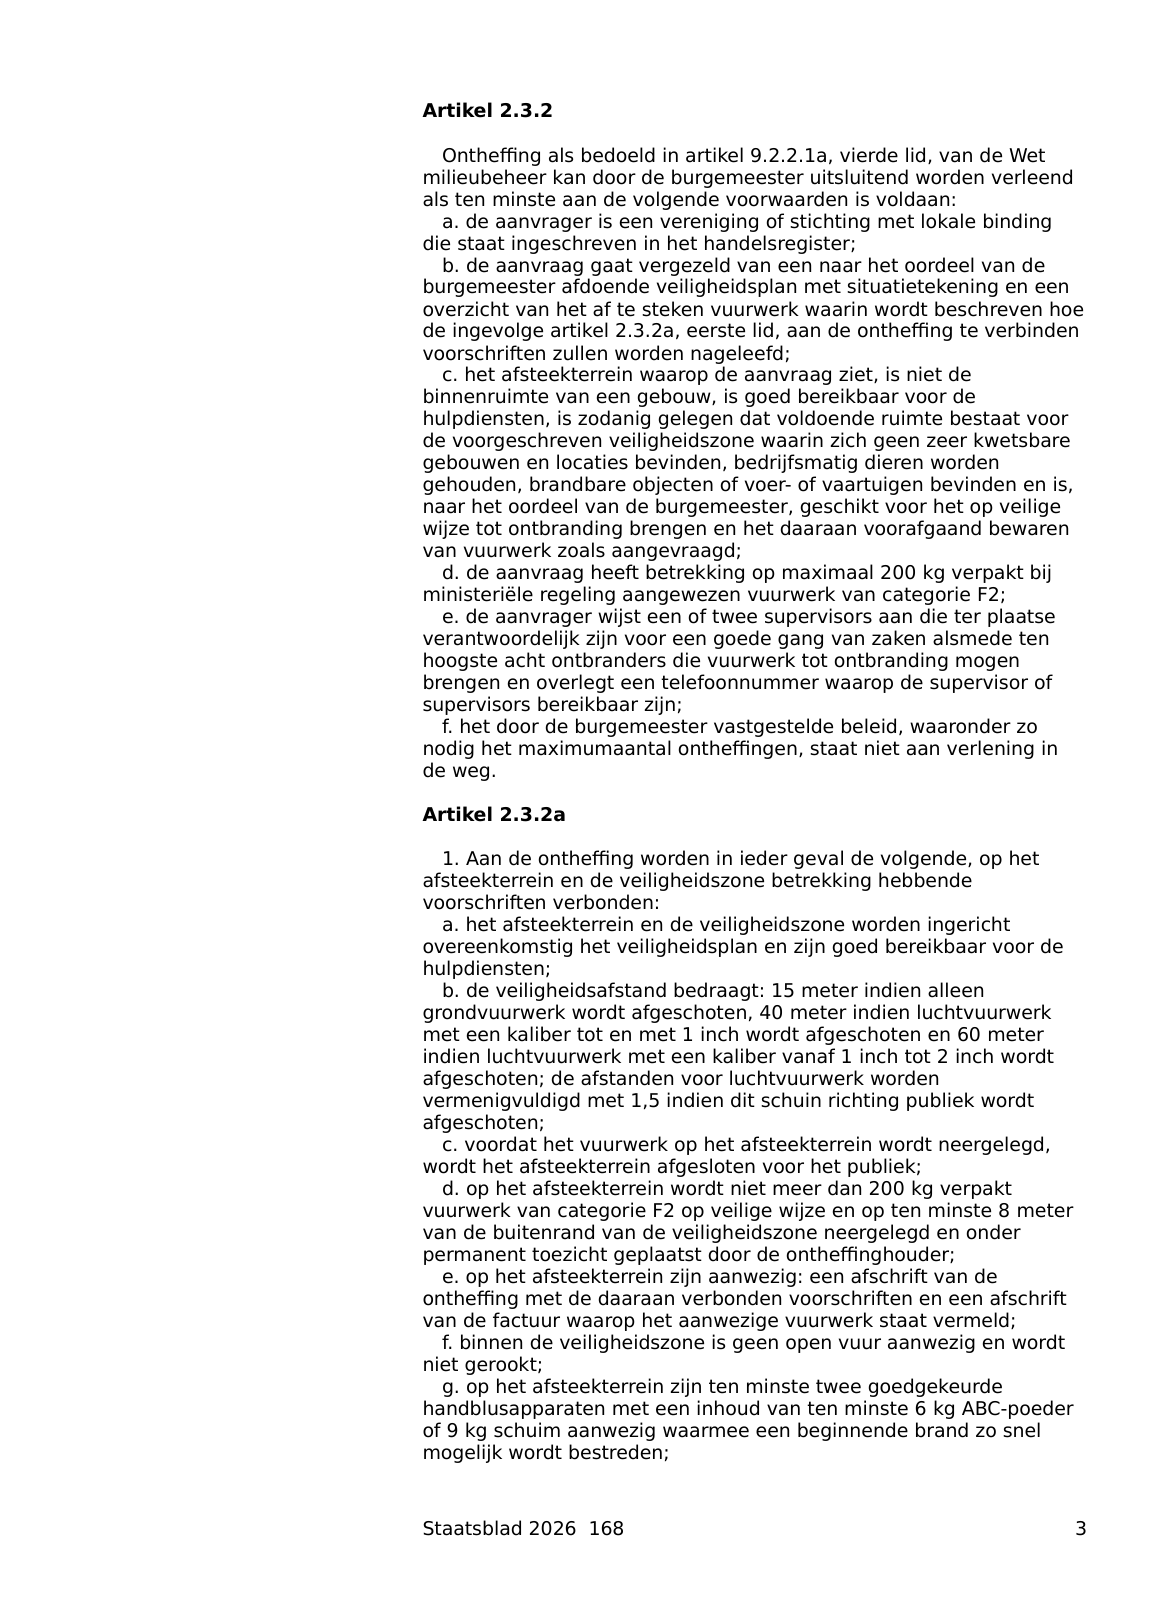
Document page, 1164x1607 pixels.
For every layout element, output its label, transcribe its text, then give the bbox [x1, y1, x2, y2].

subtitle Artikel 2.3.2 [422, 100, 1087, 122]
text f. het door de burgemeester vastgestelde beleid, waaronder zo nodig het maximumaantal ontheffingen, staat niet aan verlening in de weg. [422, 716, 1087, 782]
text f. binnen de veiligheidszone is geen open vuur aanwezig en wordt niet gerookt; [422, 1332, 1087, 1376]
text Ontheffing als bedoeld in artikel 9.2.2.1a, vierde lid, van de Wet milieubeheer kan door de burgemeester uitsluitend worden verleend als ten minste aan de volgende voorwaarden is voldaan: [422, 144, 1087, 211]
text 1. Aan de ontheffing worden in ieder geval de volgende, op het afsteekterrein en de veiligheidszone betrekking hebbende voorschriften verbonden: [422, 848, 1087, 914]
text e. op het afsteekterrein zijn aanwezig: een afschrift van de ontheffing met de daaraan verbonden voorschriften en een afschrift van de factuur waarop het aanwezige vuurwerk staat vermeld; [422, 1266, 1087, 1332]
text c. voordat het vuurwerk op het afsteekterrein wordt neergelegd, wordt het afsteekterrein afgesloten voor het publiek; [422, 1134, 1087, 1178]
text g. op het afsteekterrein zijn ten minste twee goedgekeurde handblusapparaten met een inhoud van ten minste 6 kg ABC-poeder of 9 kg schuim aanwezig waarmee een beginnende brand zo snel mogelijk wordt bestreden; [422, 1376, 1087, 1464]
text e. de aanvrager wijst een of twee supervisors aan die ter plaatse verantwoordelijk zijn voor een goede gang van zaken alsmede ten hoogste acht ontbranders die vuurwerk tot ontbranding mogen brengen en overlegt een telefoonnummer waarop de supervisor of supervisors bereikbaar zijn; [422, 606, 1087, 716]
text d. op het afsteekterrein wordt niet meer dan 200 kg verpakt vuurwerk van categorie F2 op veilige wijze en op ten minste 8 meter van de buitenrand van de veiligheidszone neergelegd en onder permanent toezicht geplaatst door de ontheffinghouder; [422, 1178, 1087, 1266]
text b. de veiligheidsafstand bedraagt: 15 meter indien alleen grondvuurwerk wordt afgeschoten, 40 meter indien luchtvuurwerk met een kaliber tot en met 1 inch wordt afgeschoten en 60 meter indien luchtvuurwerk met een kaliber vanaf 1 inch tot 2 inch wordt afgeschoten; de afstanden voor luchtvuurwerk worden vermenigvuldigd met 1,5 indien dit schuin richting publiek wordt afgeschoten; [422, 980, 1087, 1134]
text b. de aanvraag gaat vergezeld van een naar het oordeel van de burgemeester afdoende veiligheidsplan met situatietekening en een overzicht van het af te steken vuurwerk waarin wordt beschreven hoe de ingevolge artikel 2.3.2a, eerste lid, aan de ontheffing te verbinden voorschriften zullen worden nageleefd; [422, 254, 1087, 364]
text d. de aanvraag heeft betrekking op maximaal 200 kg verpakt bij ministeriële regeling aangewezen vuurwerk van categorie F2; [422, 562, 1087, 606]
text a. de aanvrager is een vereniging of stichting met lokale binding die staat ingeschreven in het handelsregister; [422, 211, 1087, 254]
text c. het afsteekterrein waarop de aanvraag ziet, is niet de binnenruimte van een gebouw, is goed bereikbaar voor de hulpdiensten, is zodanig gelegen dat voldoende ruimte bestaat voor de voorgeschreven veiligheidszone waarin zich geen zeer kwetsbare gebouwen en locaties bevinden, bedrijfsmatig dieren worden gehouden, brandbare objecten of voer- of vaartuigen bevinden en is, naar het oordeel van de burgemeester, geschikt voor het op veilige wijze tot ontbranding brengen en het daaraan voorafgaand bewaren van vuurwerk zoals aangevraagd; [422, 364, 1087, 562]
subtitle Artikel 2.3.2a [422, 804, 1087, 826]
text a. het afsteekterrein en de veiligheidszone worden ingericht overeenkomstig het veiligheidsplan en zijn goed bereikbaar voor de hulpdiensten; [422, 914, 1087, 980]
